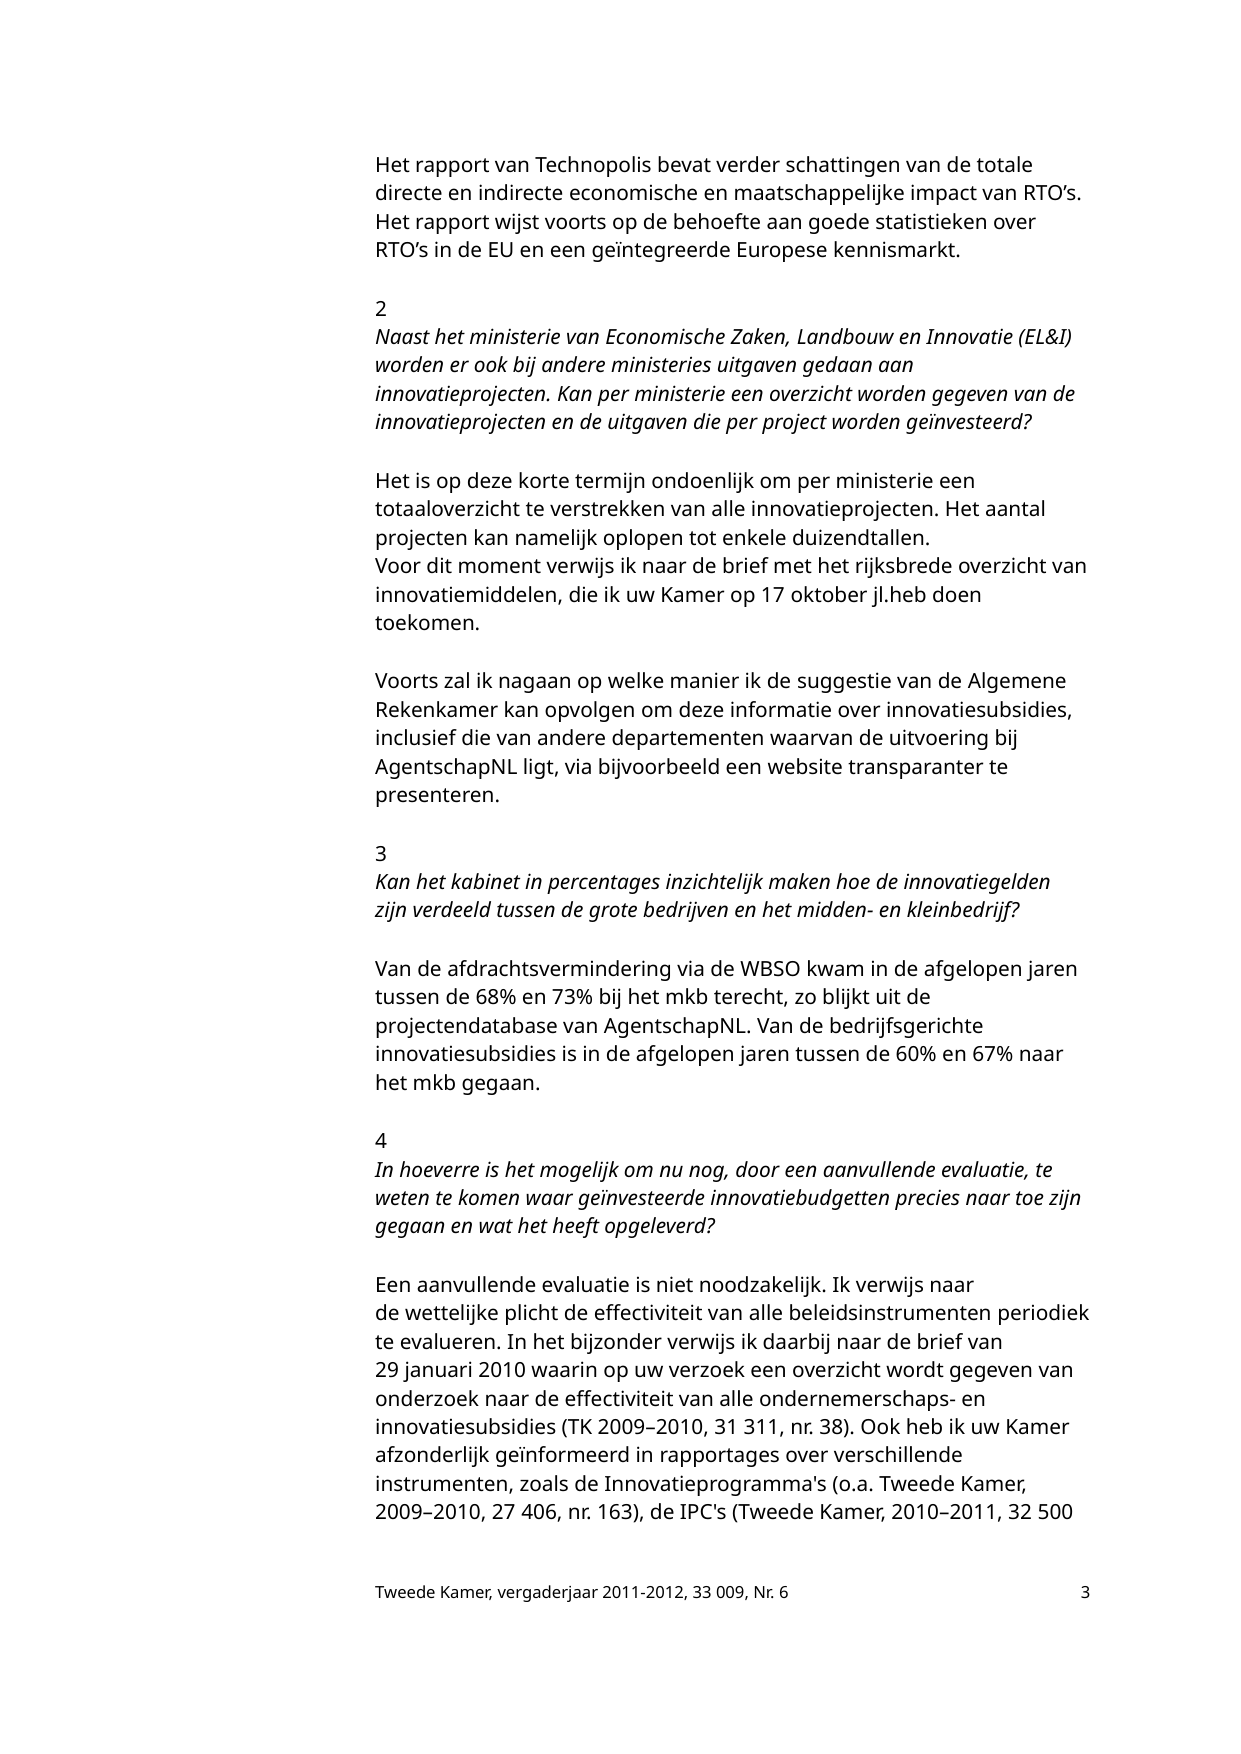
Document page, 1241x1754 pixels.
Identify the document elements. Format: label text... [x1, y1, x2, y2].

text 3 [375, 839, 1090, 867]
text 4 [375, 1126, 1090, 1155]
text Het rapport van Technopolis bevat verder schattingen van de totale directe en indirecte economische en maatschappelijke impact van RTO’s. Het rapport wijst voorts op de behoefte aan goede statistieken over RTO’s in de EU en een geïntegreerde Europese kennismarkt. [375, 150, 1090, 264]
text 2 [375, 294, 1090, 322]
text Kan het kabinet in percentages inzichtelijk maken hoe de innovatiegelden zijn verdeeld tussen de grote bedrijven en het midden- en kleinbedrijf? [375, 867, 1090, 924]
text Voorts zal ik nagaan op welke manier ik de suggestie van de Algemene Rekenkamer kan opvolgen om deze informatie over innovatiesubsidies, inclusief die van andere departementen waarvan de uitvoering bij AgentschapNL ligt, via bijvoorbeeld een website transparanter te presenteren. [375, 667, 1090, 809]
text Naast het ministerie van Economische Zaken, Landbouw en Innovatie (EL&I) worden er ook bij andere ministeries uitgaven gedaan aan innovatieprojecten. Kan per ministerie een overzicht worden gegeven van de innovatieprojecten en de uitgaven die per project worden geïnvesteerd? [375, 322, 1090, 436]
text Voor dit moment verwijs ik naar de brief met het rijksbrede overzicht van innovatiemiddelen, die ik uw Kamer op 17 oktober jl.heb doen toekomen. [375, 551, 1090, 637]
text Van de afdrachtsvermindering via de WBSO kwam in de afgelopen jaren tussen de 68% en 73% bij het mkb terecht, zo blijkt uit de projectendatabase van AgentschapNL. Van de bedrijfsgerichte innovatiesubsidies is in de afgelopen jaren tussen de 60% en 67% naar het mkb gegaan. [375, 954, 1090, 1096]
text Het is op deze korte termijn ondoenlijk om per ministerie een totaaloverzicht te verstrekken van alle innovatieprojecten. Het aantal projecten kan namelijk oplopen tot enkele duizendtallen. [375, 466, 1090, 551]
text In hoeverre is het mogelijk om nu nog, door een aanvullende evaluatie, te weten te komen waar geïnvesteerde innovatiebudgetten precies naar toe zijn gegaan en wat het heeft opgeleverd? [375, 1155, 1090, 1240]
text Een aanvullende evaluatie is niet noodzakelijk. Ik verwijs naar de wettelijke plicht de effectiviteit van alle beleidsinstrumenten periodiek te evalueren. In het bijzonder verwijs ik daarbij naar de brief van 29 januari 2010 waarin op uw verzoek een overzicht wordt gegeven van onderzoek naar de effectiviteit van alle ondernemerschaps- en innovatiesubsidies (TK 2009–2010, 31 311, nr. 38). Ook heb ik uw Kamer afzonderlijk geïnformeerd in rapportages over verschillende instrumenten, zoals de Innovatieprogramma's (o.a. Tweede Kamer, 2009–2010, 27 406, nr. 163), de IPC's (Tweede Kamer, 2010–2011, 32 500 [375, 1270, 1090, 1526]
